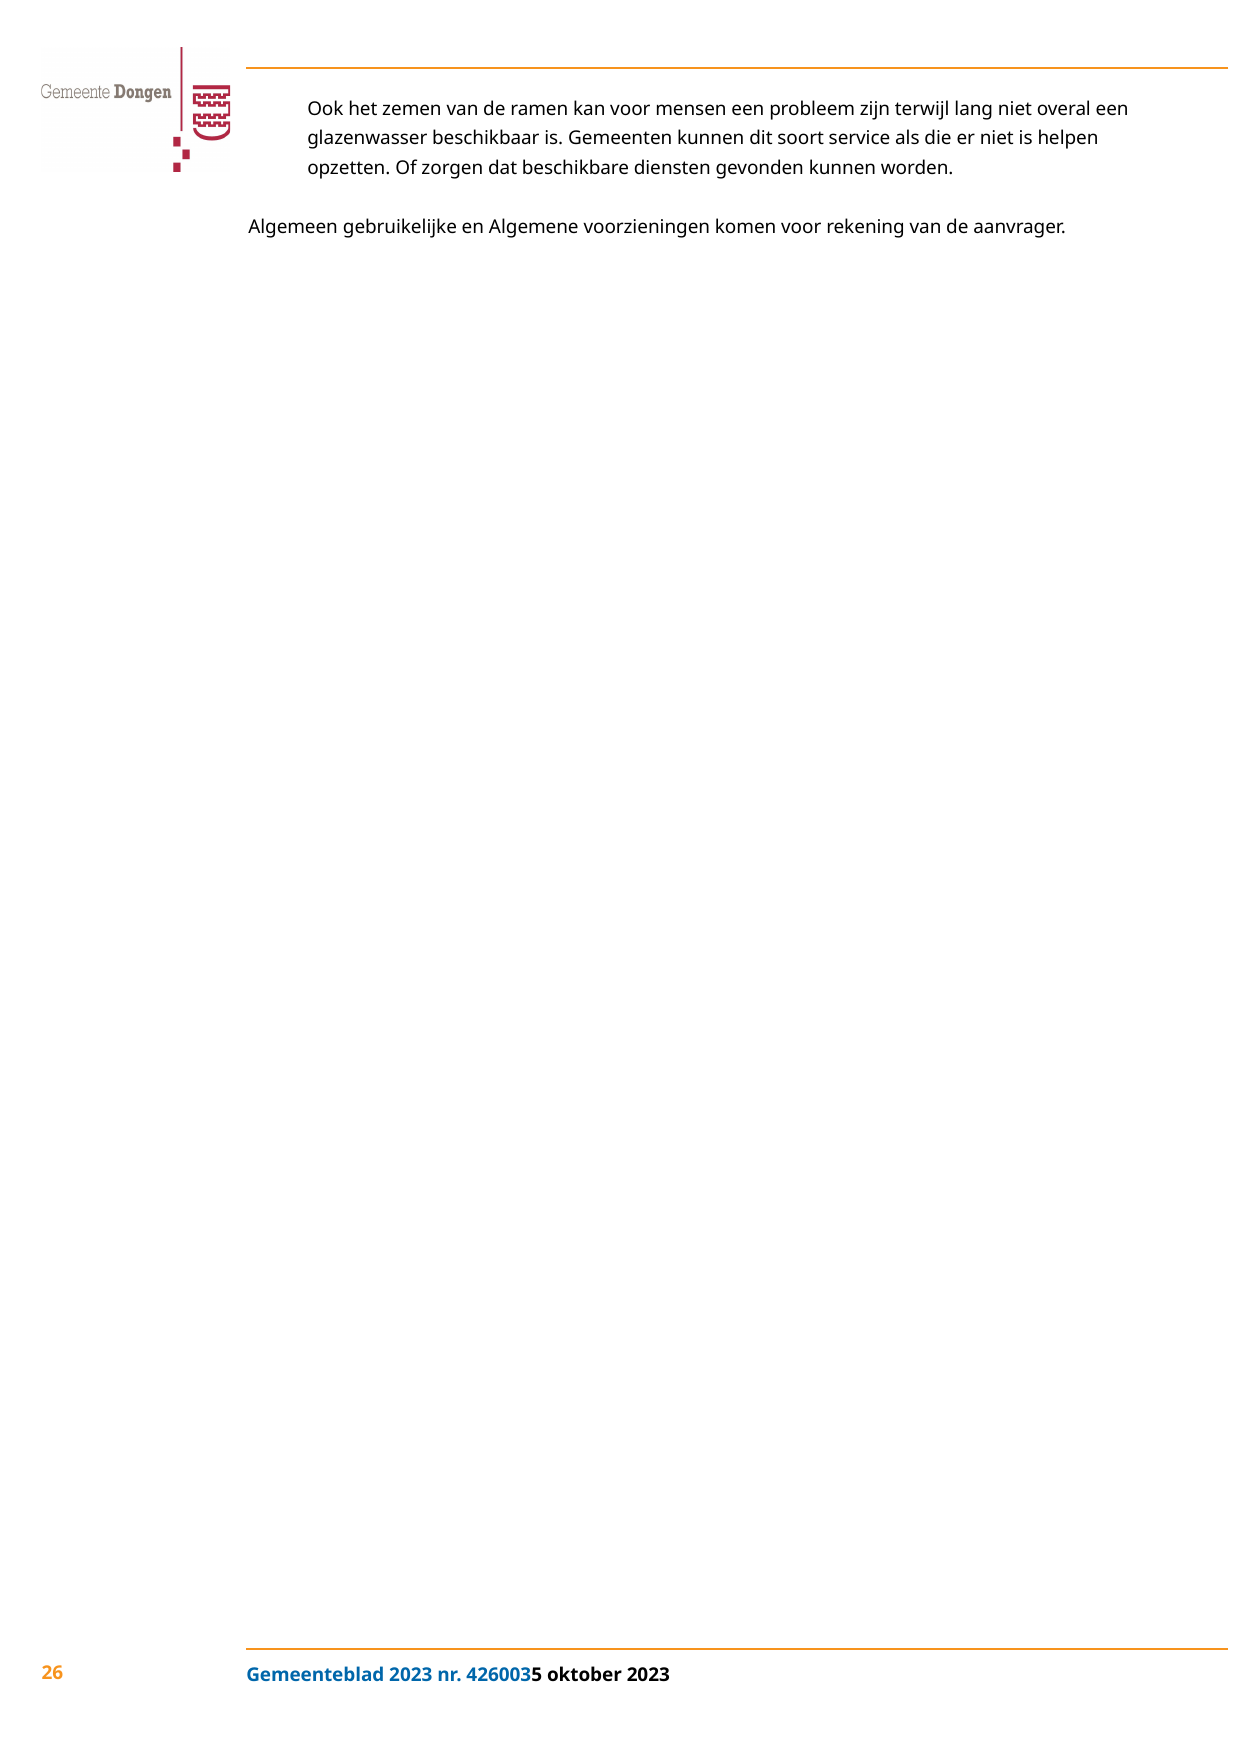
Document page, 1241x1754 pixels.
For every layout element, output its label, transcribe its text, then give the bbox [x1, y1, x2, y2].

picture [41, 47, 231, 172]
text Algemeen gebruikelijke en Algemene voorzieningen komen voor rekening van de aanvrager. [248, 213, 1152, 239]
list Ook het zemen van de ramen kan voor mensen een probleem zijn terwijl lang niet overal een glazenwasser beschikbaar is. Gemeenten kunnen dit soort service als die er niet is helpen opzetten. Of zorgen dat beschikbare diensten gevonden kunnen worden. [248, 95, 1152, 180]
